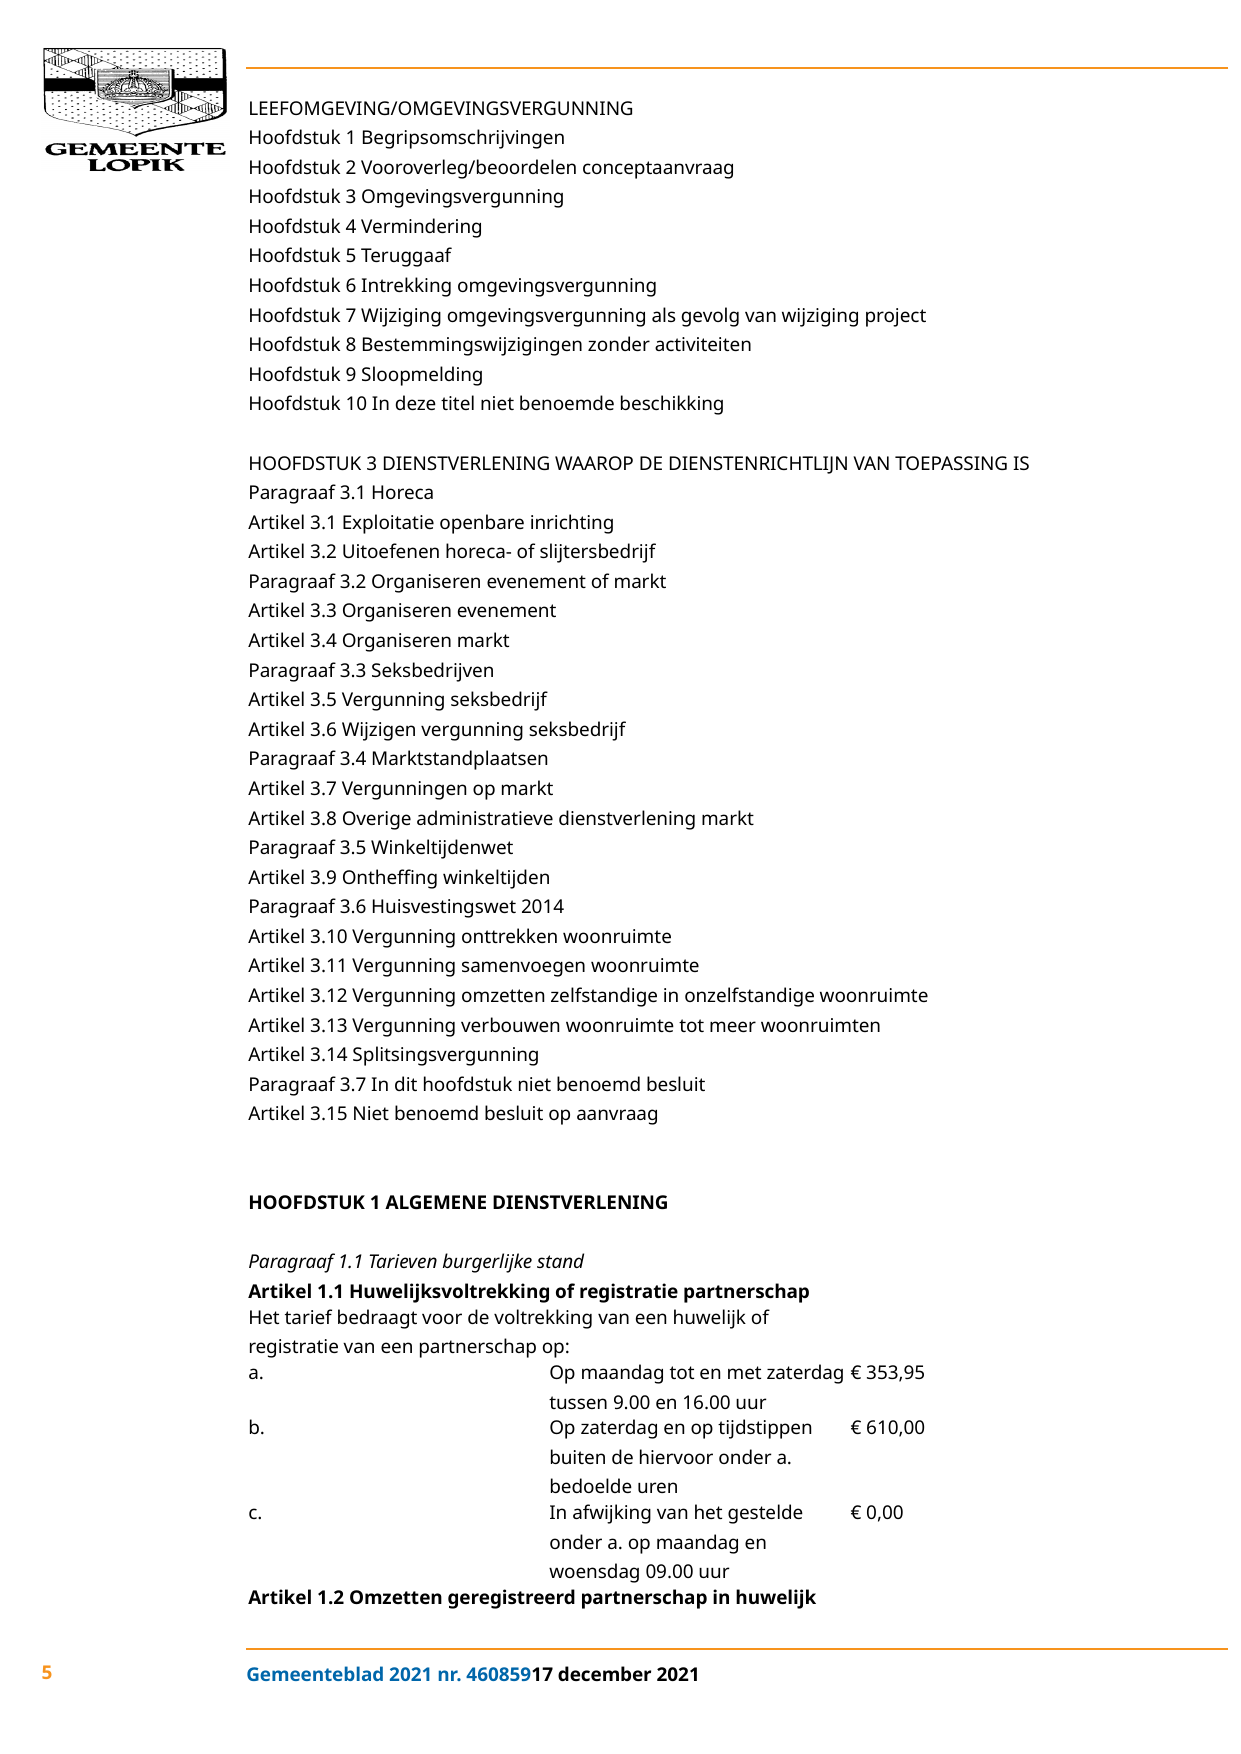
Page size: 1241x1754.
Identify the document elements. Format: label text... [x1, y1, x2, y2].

text Artikel 3.12 Vergunning omzetten zelfstandige in onzelfstandige woonruimte [248, 982, 1152, 1008]
text Hoofdstuk 9 Sloopmelding [248, 361, 1152, 387]
text Hoofdstuk 5 Teruggaaf [248, 243, 1152, 268]
text HOOFDSTUK 3 DIENSTVERLENING WAAROP DE DIENSTENRICHTLIJN VAN TOEPASSING IS [248, 450, 1152, 476]
text Paragraaf 1.1 Tarieven burgerlijke stand [248, 1248, 1152, 1274]
text Artikel 3.13 Vergunning verbouwen woonruimte tot meer woonruimten [248, 1012, 1152, 1038]
table_cell Op zaterdag en op tijdstippen buiten de hiervoor onder a. bedoelde uren [549, 1415, 850, 1499]
text Paragraaf 3.7 In dit hoofdstuk niet benoemd besluit [248, 1071, 1152, 1097]
text Artikel 3.10 Vergunning onttrekken woonruimte [248, 923, 1152, 949]
table_header Artikel 1.1 Huwelijksvoltrekking of registratie partnerschap [248, 1278, 850, 1304]
text Paragraaf 3.2 Organiseren evenement of markt [248, 568, 1152, 594]
picture [41, 47, 231, 172]
table_cell In afwijking van het gestelde onder a. op maandag en woensdag 09.00 uur [549, 1500, 850, 1584]
table_cell Het tarief bedraagt voor de voltrekking van een huwelijk of registratie van een partnerschap op: [248, 1304, 850, 1359]
text Artikel 3.2 Uitoefenen horeca- of slijtersbedrijf [248, 538, 1152, 564]
text Artikel 3.8 Overige administratieve dienstverlening markt [248, 805, 1152, 831]
text Hoofdstuk 1 Begripsomschrijvingen [248, 124, 1152, 150]
table_cell € 0,00 [850, 1500, 1152, 1584]
text Hoofdstuk 8 Bestemmingswijzigingen zonder activiteiten [248, 331, 1152, 357]
table_cell Artikel 1.2 Omzetten geregistreerd partnerschap in huwelijk [248, 1584, 850, 1610]
table_cell b. [248, 1415, 549, 1499]
text Artikel 3.9 Ontheffing winkeltijden [248, 864, 1152, 890]
text Artikel 3.4 Organiseren markt [248, 627, 1152, 653]
text Hoofdstuk 6 Intrekking omgevingsvergunning [248, 272, 1152, 298]
text Artikel 3.1 Exploitatie openbare inrichting [248, 509, 1152, 535]
text Artikel 3.14 Splitsingsvergunning [248, 1041, 1152, 1067]
text Hoofdstuk 7 Wijziging omgevingsvergunning als gevolg van wijziging project [248, 302, 1152, 328]
table_cell € 610,00 [850, 1415, 1152, 1499]
table_cell a. [248, 1359, 549, 1414]
text Paragraaf 3.5 Winkeltijdenwet [248, 834, 1152, 860]
text Artikel 3.5 Vergunning seksbedrijf [248, 686, 1152, 712]
text LEEFOMGEVING/OMGEVINGSVERGUNNING [248, 95, 1152, 121]
text Artikel 3.7 Vergunningen op markt [248, 775, 1152, 801]
table_cell c. [248, 1500, 549, 1584]
text Paragraaf 3.1 Horeca [248, 479, 1152, 505]
text Artikel 3.3 Organiseren evenement [248, 598, 1152, 623]
text Artikel 3.11 Vergunning samenvoegen woonruimte [248, 953, 1152, 978]
text HOOFDSTUK 1 ALGEMENE DIENSTVERLENING [248, 1189, 1152, 1215]
table_cell Op maandag tot en met zaterdag tussen 9.00 en 16.00 uur [549, 1359, 850, 1414]
text Paragraaf 3.3 Seksbedrijven [248, 657, 1152, 683]
text Paragraaf 3.6 Huisvestingswet 2014 [248, 893, 1152, 919]
text Artikel 3.15 Niet benoemd besluit op aanvraag [248, 1101, 1152, 1126]
text Hoofdstuk 3 Omgevingsvergunning [248, 183, 1152, 209]
table_cell [850, 1304, 1152, 1359]
table_header [850, 1278, 1152, 1304]
text Artikel 3.6 Wijzigen vergunning seksbedrijf [248, 716, 1152, 742]
text Hoofdstuk 2 Vooroverleg/beoordelen conceptaanvraag [248, 154, 1152, 180]
table_cell € 353,95 [850, 1359, 1152, 1414]
text Paragraaf 3.4 Marktstandplaatsen [248, 746, 1152, 771]
text Hoofdstuk 10 In deze titel niet benoemde beschikking [248, 391, 1152, 416]
table_cell [850, 1584, 1152, 1610]
text Hoofdstuk 4 Vermindering [248, 213, 1152, 239]
